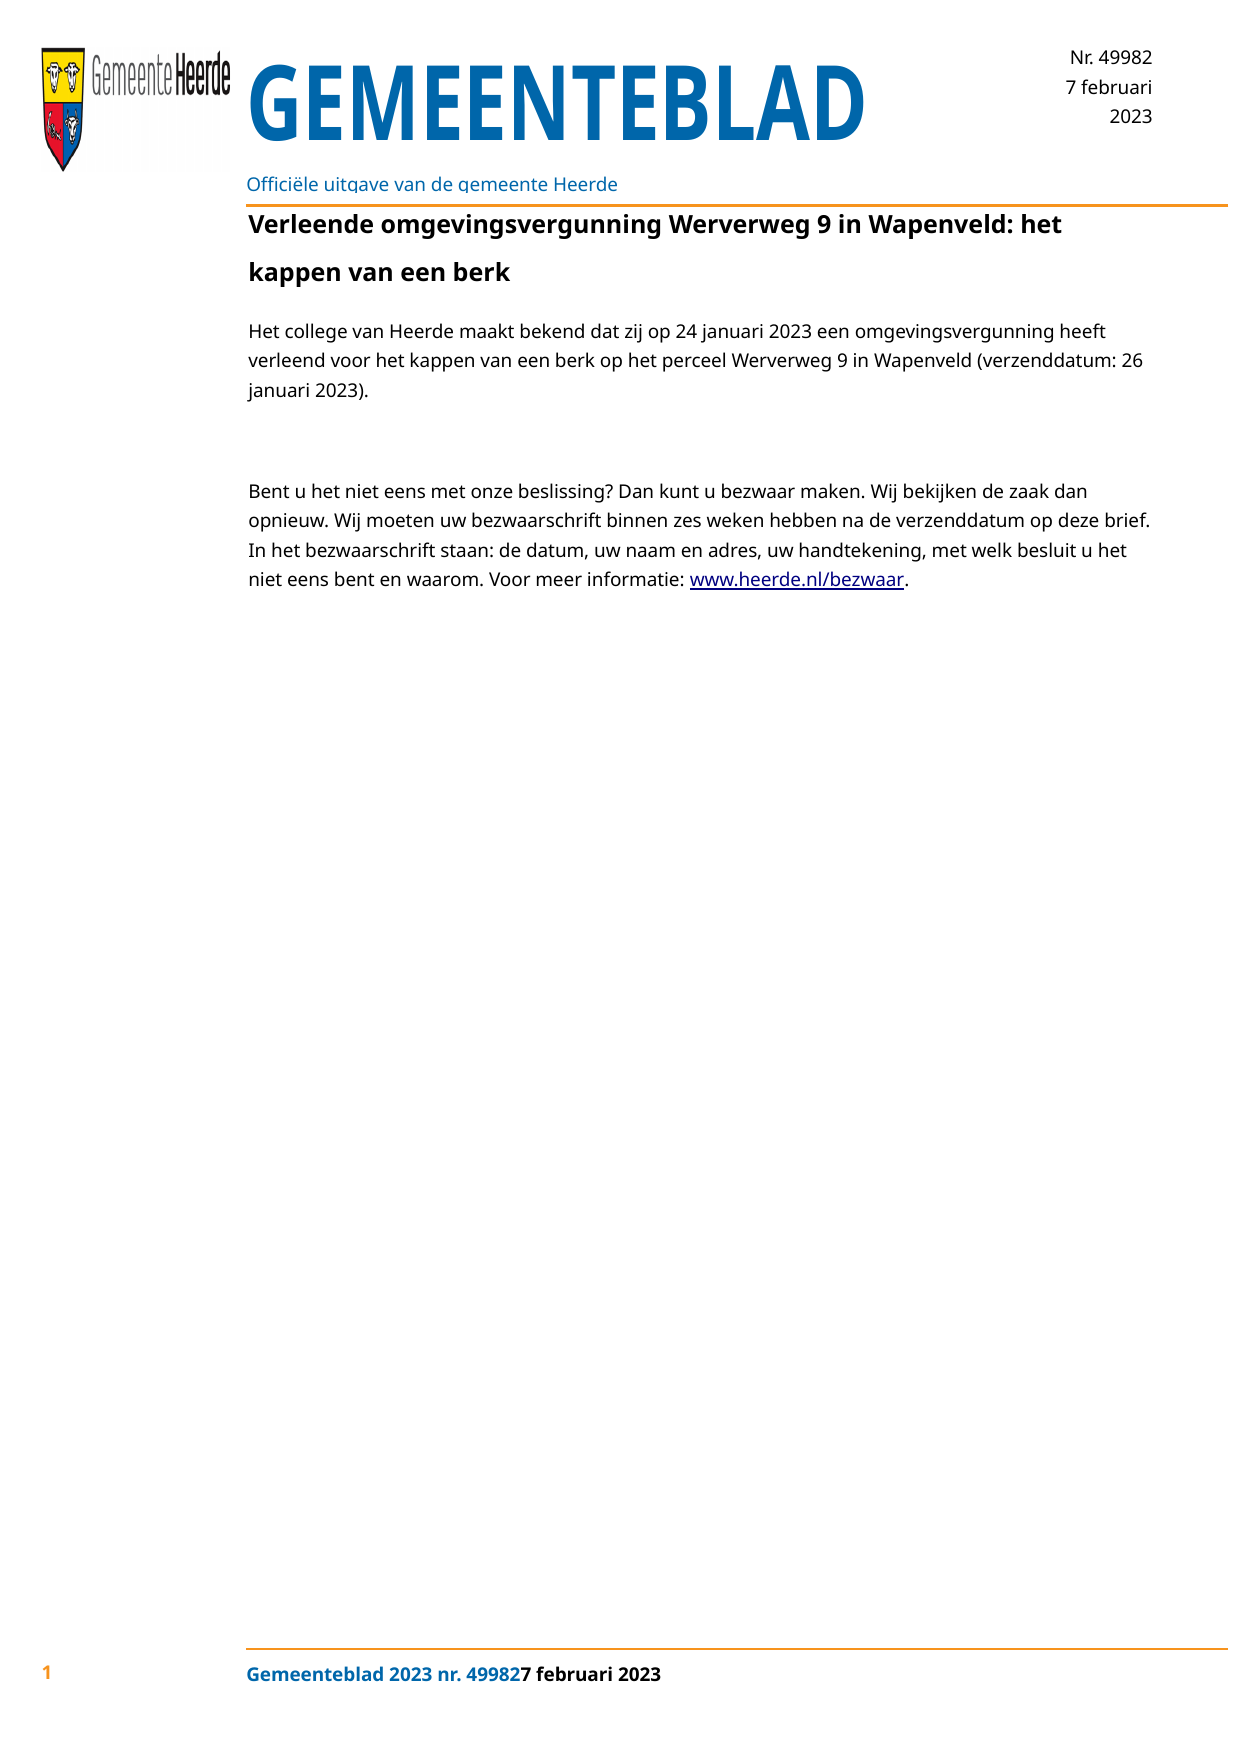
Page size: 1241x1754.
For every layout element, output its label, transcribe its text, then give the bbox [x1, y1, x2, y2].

picture [41, 47, 231, 172]
text Het college van Heerde maakt bekend dat zij op 24 januari 2023 een omgevingsvergunning heeft verleend voor het kappen van een berk op het perceel Werverweg 9 in Wapenveld (verzenddatum: 26 januari 2023). [248, 318, 1152, 403]
text Verleende omgevingsvergunning Werverweg 9 in Wapenveld: het kappen van een berk [248, 207, 1152, 288]
text Bent u het niet eens met onze beslissing? Dan kunt u bezwaar maken. Wij bekijken de zaak dan opnieuw. Wij moeten uw bezwaarschrift binnen zes weken hebben na de verzenddatum op deze brief. In het bezwaarschrift staan: de datum, uw naam en adres, uw handtekening, met welk besluit u het niet eens bent en waarom. Voor meer informatie: www.heerde.nl/bezwaar. [248, 478, 1152, 592]
